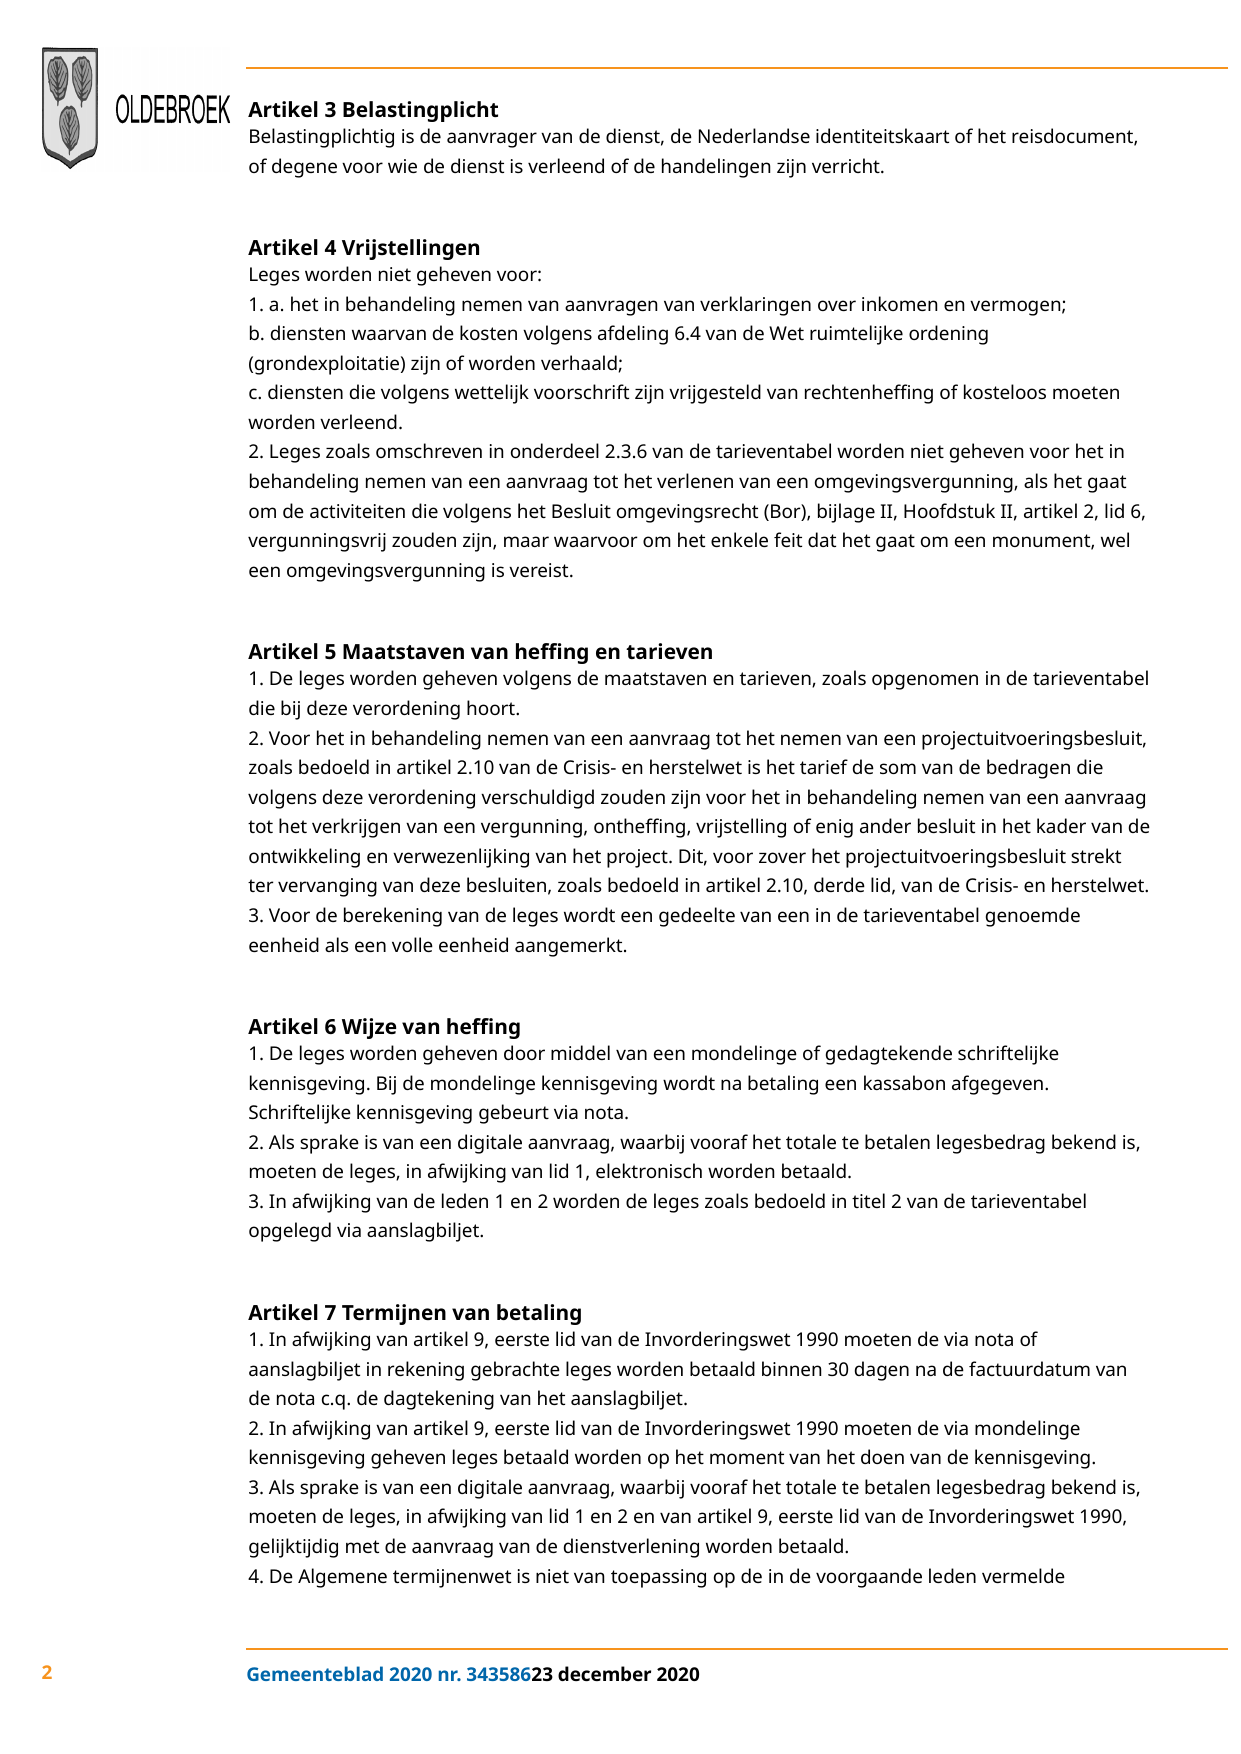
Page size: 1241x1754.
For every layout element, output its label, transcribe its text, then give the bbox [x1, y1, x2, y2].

picture [41, 47, 231, 172]
text 1. De leges worden geheven volgens de maatstaven en tarieven, zoals opgenomen in de tarieventabel die bij deze verordening hoort. [248, 666, 1152, 721]
text 1. De leges worden geheven door middel van een mondelinge of gedagtekende schriftelijke kennisgeving. Bij de mondelinge kennisgeving wordt na betaling een kassabon afgegeven. Schriftelijke kennisgeving gebeurt via nota. [248, 1040, 1152, 1125]
text 2. Als sprake is van een digitale aanvraag, waarbij vooraf het totale te betalen legesbedrag bekend is, moeten de leges, in afwijking van lid 1, elektronisch worden betaald. [248, 1129, 1152, 1184]
text 2. Leges zoals omschreven in onderdeel 2.3.6 van de tarieventabel worden niet geheven voor het in behandeling nemen van een aanvraag tot het verlenen van een omgevingsvergunning, als het gaat om de activiteiten die volgens het Besluit omgevingsrecht (Bor), bijlage II, Hoofdstuk II, artikel 2, lid 6, vergunningsvrij zouden zijn, maar waarvoor om het enkele feit dat het gaat om een monument, wel een omgevingsvergunning is vereist. [248, 439, 1152, 583]
text Artikel 7 Termijnen van betaling [248, 1298, 1152, 1326]
text Belastingplichtig is de aanvrager van de dienst, de Nederlandse identiteitskaart of het reisdocument, of degene voor wie de dienst is verleend of de handelingen zijn verricht. [248, 123, 1152, 178]
text 4. De Algemene termijnenwet is niet van toepassing op de in de voorgaande leden vermelde [248, 1563, 1152, 1588]
text 3. In afwijking van de leden 1 en 2 worden de leges zoals bedoeld in titel 2 van de tarieventabel opgelegd via aanslagbiljet. [248, 1188, 1152, 1243]
text 2. Voor het in behandeling nemen van een aanvraag tot het nemen van een projectuitvoeringsbesluit, zoals bedoeld in artikel 2.10 van de Crisis- en herstelwet is het tarief de som van de bedragen die volgens deze verordening verschuldigd zouden zijn voor het in behandeling nemen van een aanvraag tot het verkrijgen van een vergunning, ontheffing, vrijstelling of enig ander besluit in het kader van de ontwikkeling en verwezenlijking van het project. Dit, voor zover het projectuitvoeringsbesluit strekt ter vervanging van deze besluiten, zoals bedoeld in artikel 2.10, derde lid, van de Crisis- en herstelwet. [248, 725, 1152, 898]
text b. diensten waarvan de kosten volgens afdeling 6.4 van de Wet ruimtelijke ordening (grondexploitatie) zijn of worden verhaald; [248, 320, 1152, 376]
text Leges worden niet geheven voor: [248, 261, 1152, 287]
text Artikel 3 Belastingplicht [248, 95, 1152, 123]
text c. diensten die volgens wettelijk voorschrift zijn vrijgesteld van rechtenheffing of kosteloos moeten worden verleend. [248, 379, 1152, 435]
text 3. Voor de berekening van de leges wordt een gedeelte van een in de tarieventabel genoemde eenheid als een volle eenheid aangemerkt. [248, 902, 1152, 957]
text Artikel 4 Vrijstellingen [248, 233, 1152, 261]
text Artikel 5 Maatstaven van heffing en tarieven [248, 637, 1152, 666]
text 2. In afwijking van artikel 9, eerste lid van de Invorderingswet 1990 moeten de via mondelinge kennisgeving geheven leges betaald worden op het moment van het doen van de kennisgeving. [248, 1415, 1152, 1470]
text 1. In afwijking van artikel 9, eerste lid van de Invorderingswet 1990 moeten de via nota of aanslagbiljet in rekening gebrachte leges worden betaald binnen 30 dagen na de factuurdatum van de nota c.q. de dagtekening van het aanslagbiljet. [248, 1326, 1152, 1411]
text Artikel 6 Wijze van heffing [248, 1012, 1152, 1040]
text 1. a. het in behandeling nemen van aanvragen van verklaringen over inkomen en vermogen; [248, 291, 1152, 317]
text 3. Als sprake is van een digitale aanvraag, waarbij vooraf het totale te betalen legesbedrag bekend is, moeten de leges, in afwijking van lid 1 en 2 en van artikel 9, eerste lid van de Invorderingswet 1990, gelijktijdig met de aanvraag van de dienstverlening worden betaald. [248, 1474, 1152, 1559]
